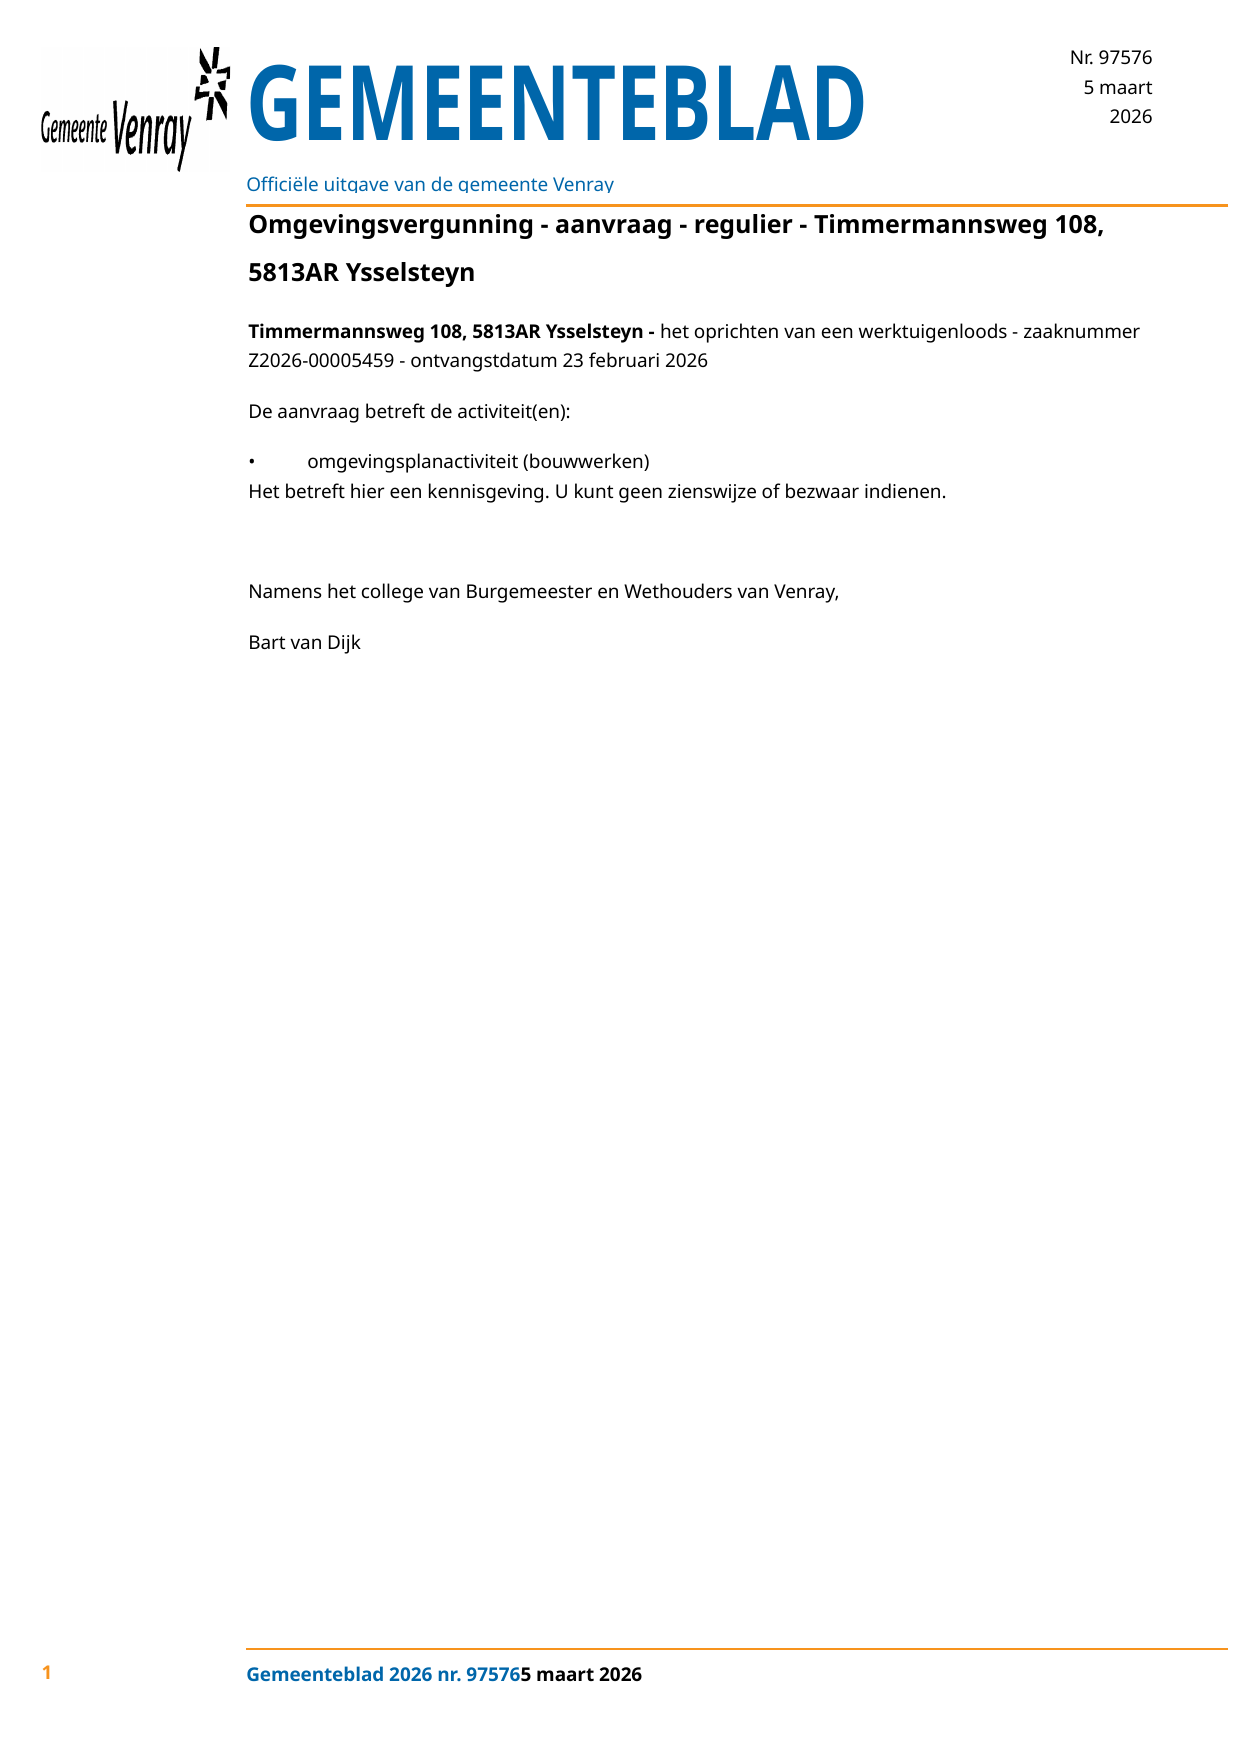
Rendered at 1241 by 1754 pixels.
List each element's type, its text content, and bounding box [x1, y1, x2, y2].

text Namens het college van Burgemeester en Wethouders van Venray, [248, 579, 1152, 604]
text Het betreft hier een kennisgeving. U kunt geen zienswijze of bezwaar indienen. [248, 478, 1152, 504]
text Bart van Dijk [248, 629, 1152, 655]
text De aanvraag betreft de activiteit(en): [248, 398, 1152, 424]
text Timmermannsweg 108, 5813AR Ysselsteyn - het oprichten van een werktuigenloods - zaaknummer Z2026-00005459 - ontvangstdatum 23 februari 2026 [248, 318, 1152, 373]
list omgevingsplanactiviteit (bouwwerken) [248, 448, 1152, 474]
text Omgevingsvergunning - aanvraag - regulier - Timmermannsweg 108, 5813AR Ysselsteyn [248, 207, 1152, 288]
picture [41, 47, 231, 172]
